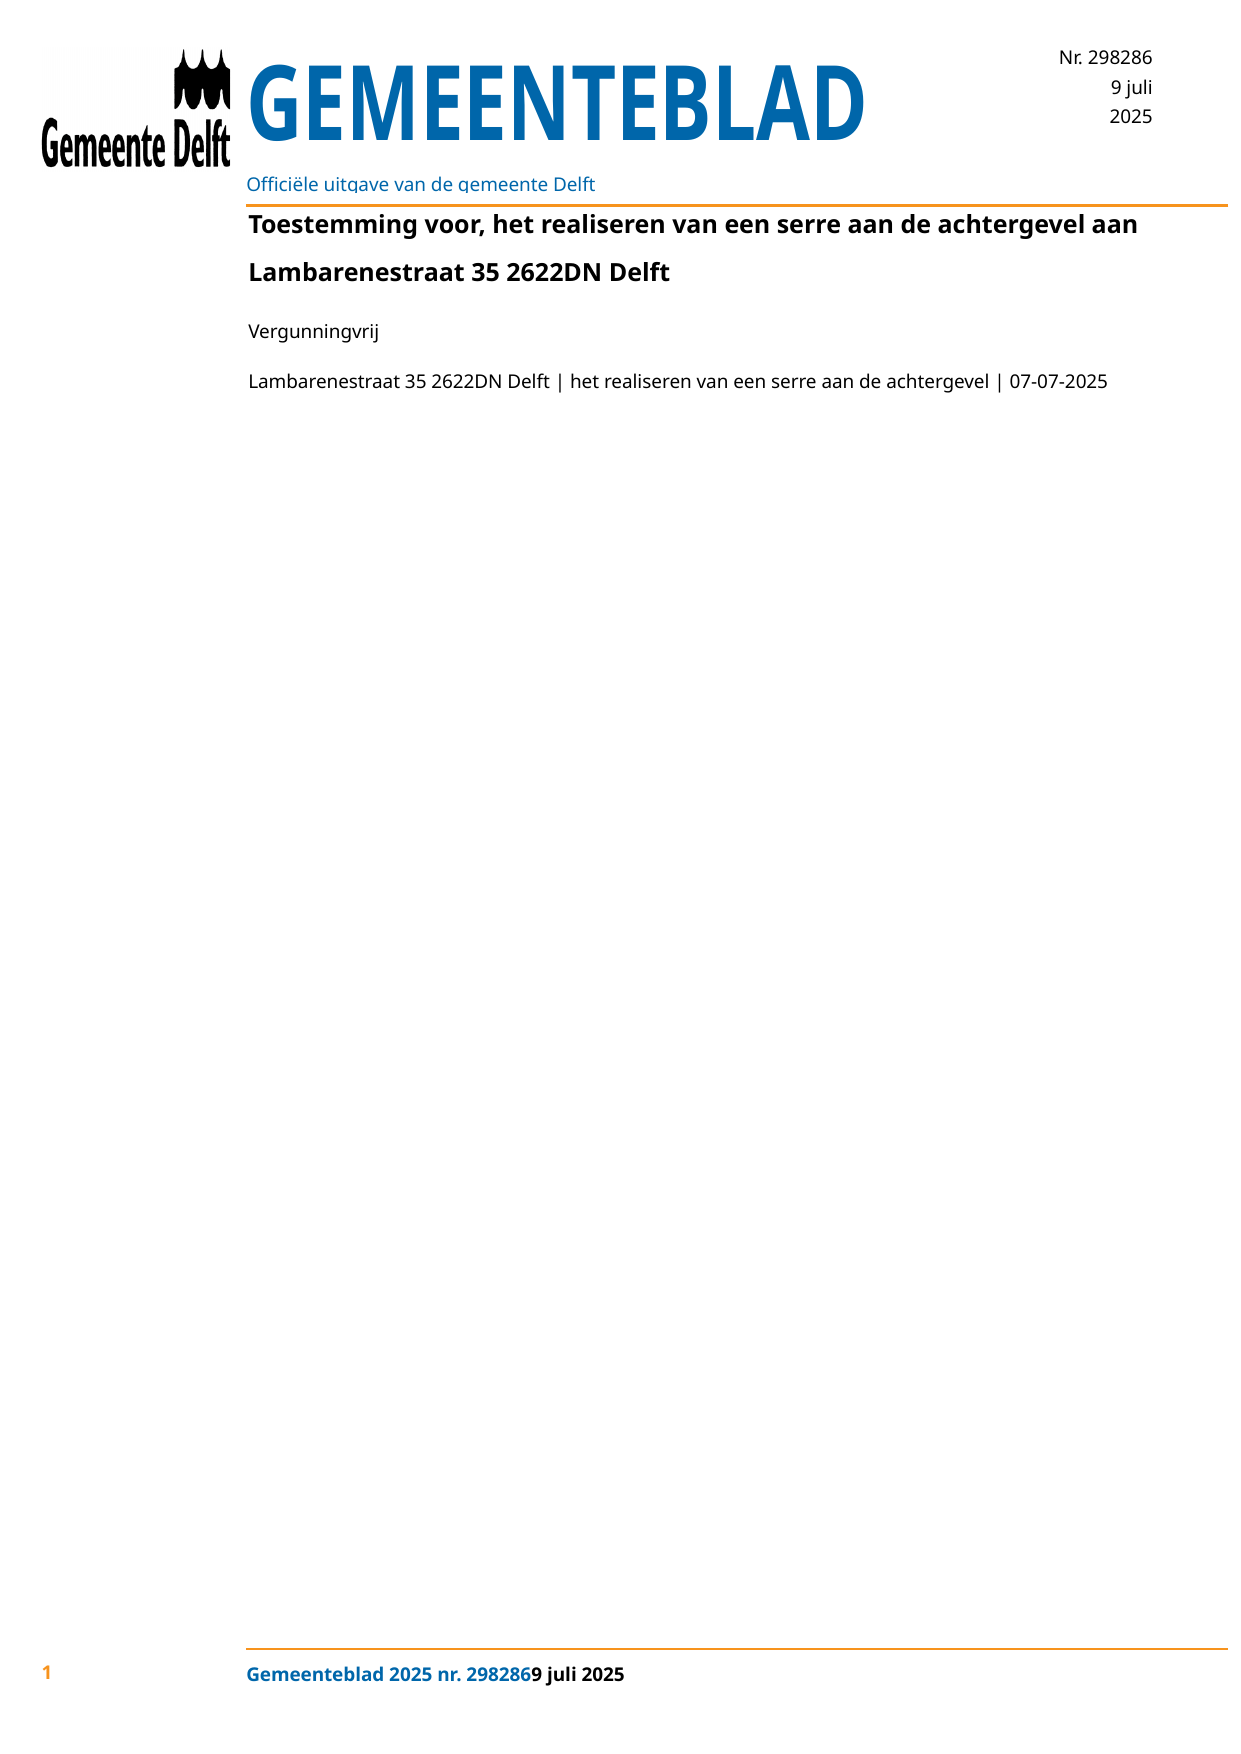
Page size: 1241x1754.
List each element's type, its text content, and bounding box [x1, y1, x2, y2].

text Lambarenestraat 35 2622DN Delft | het realiseren van een serre aan de achtergevel | 07-07-2025 [248, 368, 1152, 394]
text Vergunningvrij [248, 318, 1152, 344]
text Toestemming voor, het realiseren van een serre aan de achtergevel aan Lambarenestraat 35 2622DN Delft [248, 207, 1152, 288]
picture [41, 47, 231, 172]
